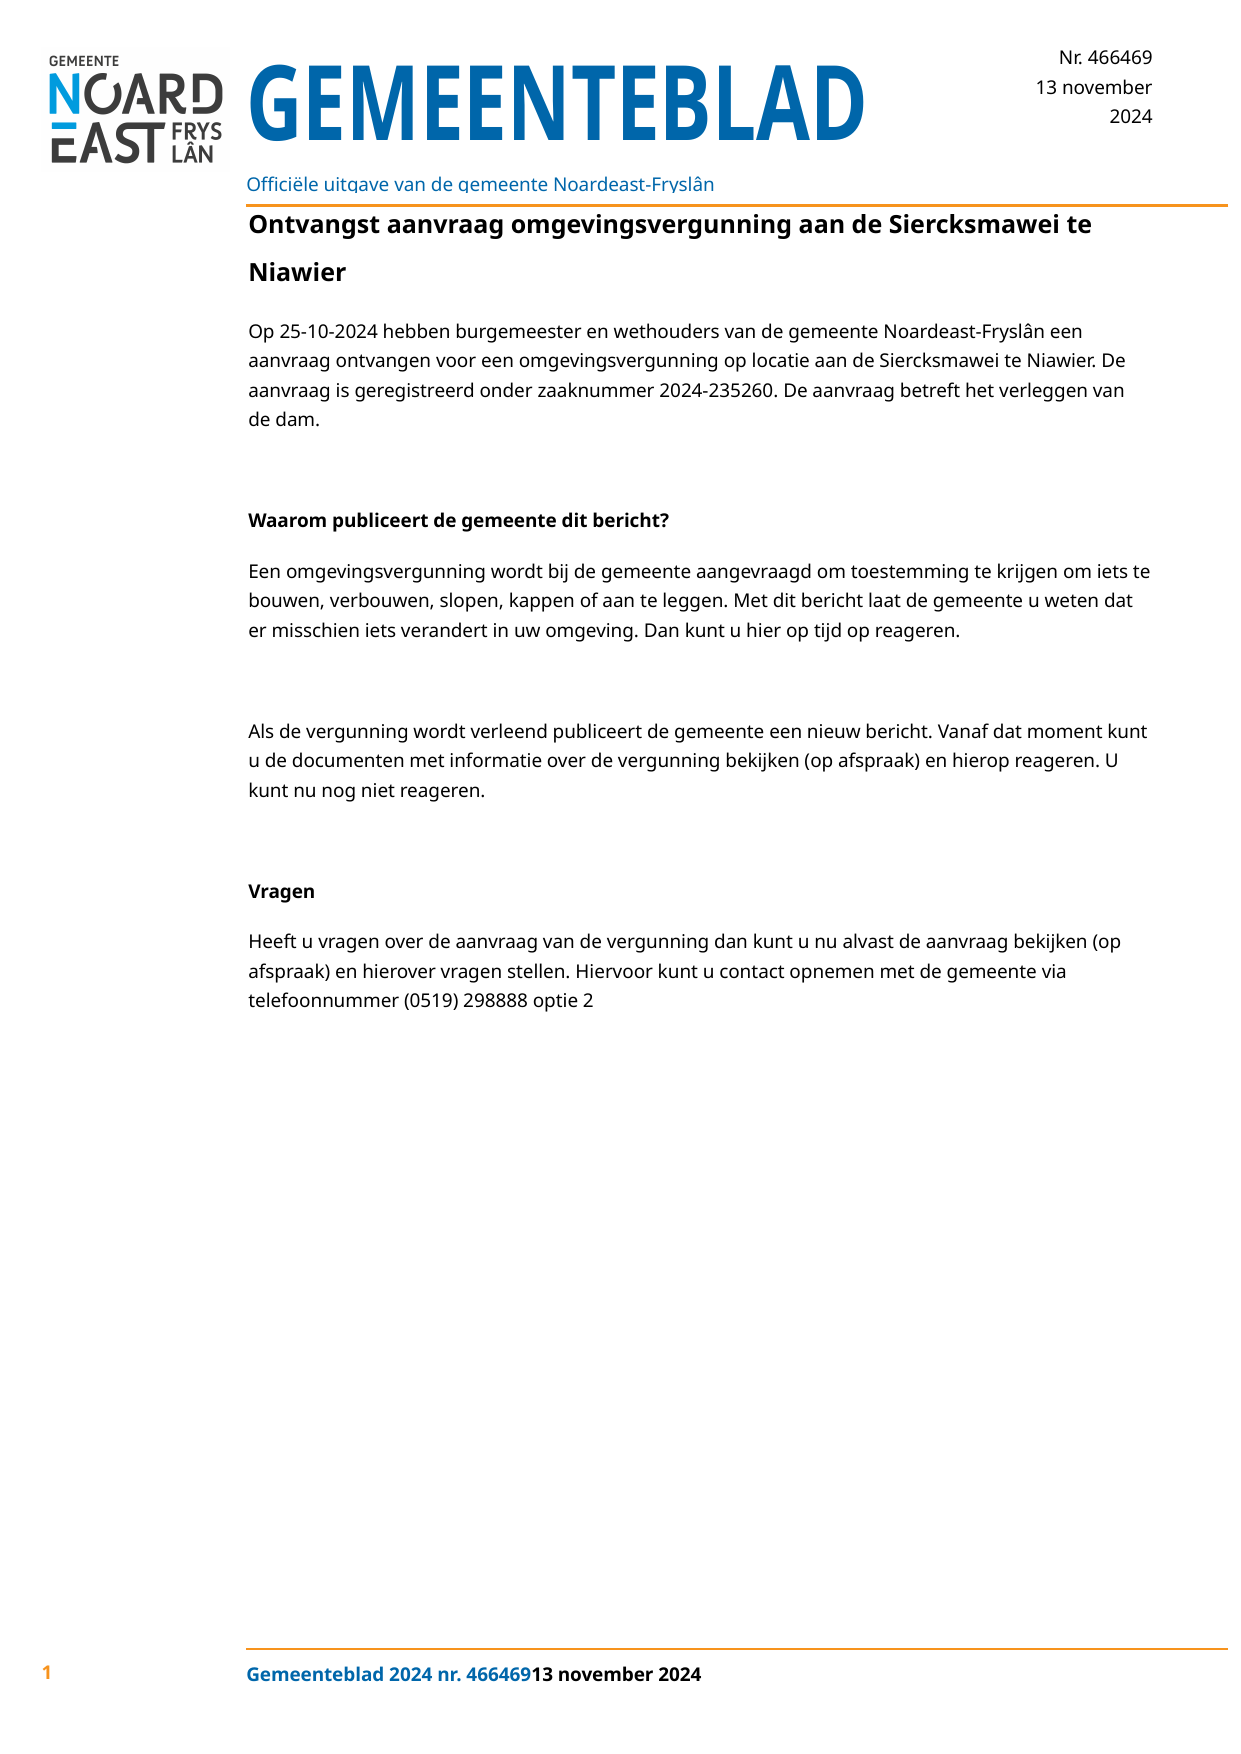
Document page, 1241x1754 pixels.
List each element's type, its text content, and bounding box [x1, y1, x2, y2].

text Als de vergunning wordt verleend publiceert de gemeente een nieuw bericht. Vanaf dat moment kunt u de documenten met informatie over de vergunning bekijken (op afspraak) en hierop reageren. U kunt nu nog niet reageren. [248, 718, 1152, 803]
text Een omgevingsvergunning wordt bij de gemeente aangevraagd om toestemming te krijgen om iets te bouwen, verbouwen, slopen, kappen of aan te leggen. Met dit bericht laat de gemeente u weten dat er misschien iets verandert in uw omgeving. Dan kunt u hier op tijd op reageren. [248, 558, 1152, 643]
text Op 25-10-2024 hebben burgemeester en wethouders van de gemeente Noardeast-Fryslân een aanvraag ontvangen voor een omgevingsvergunning op locatie aan de Siercksmawei te Niawier. De aanvraag is geregistreerd onder zaaknummer 2024-235260. De aanvraag betreft het verleggen van de dam. [248, 318, 1152, 432]
text Waarom publiceert de gemeente dit bericht? [248, 507, 1152, 533]
text Heeft u vragen over de aanvraag van de vergunning dan kunt u nu alvast de aanvraag bekijken (op afspraak) en hierover vragen stellen. Hiervoor kunt u contact opnemen met de gemeente via telefoonnummer (0519) 298888 optie 2 [248, 928, 1152, 1013]
text Ontvangst aanvraag omgevingsvergunning aan de Siercksmawei te Niawier [248, 207, 1152, 288]
picture [41, 47, 231, 172]
text Vragen [248, 878, 1152, 904]
